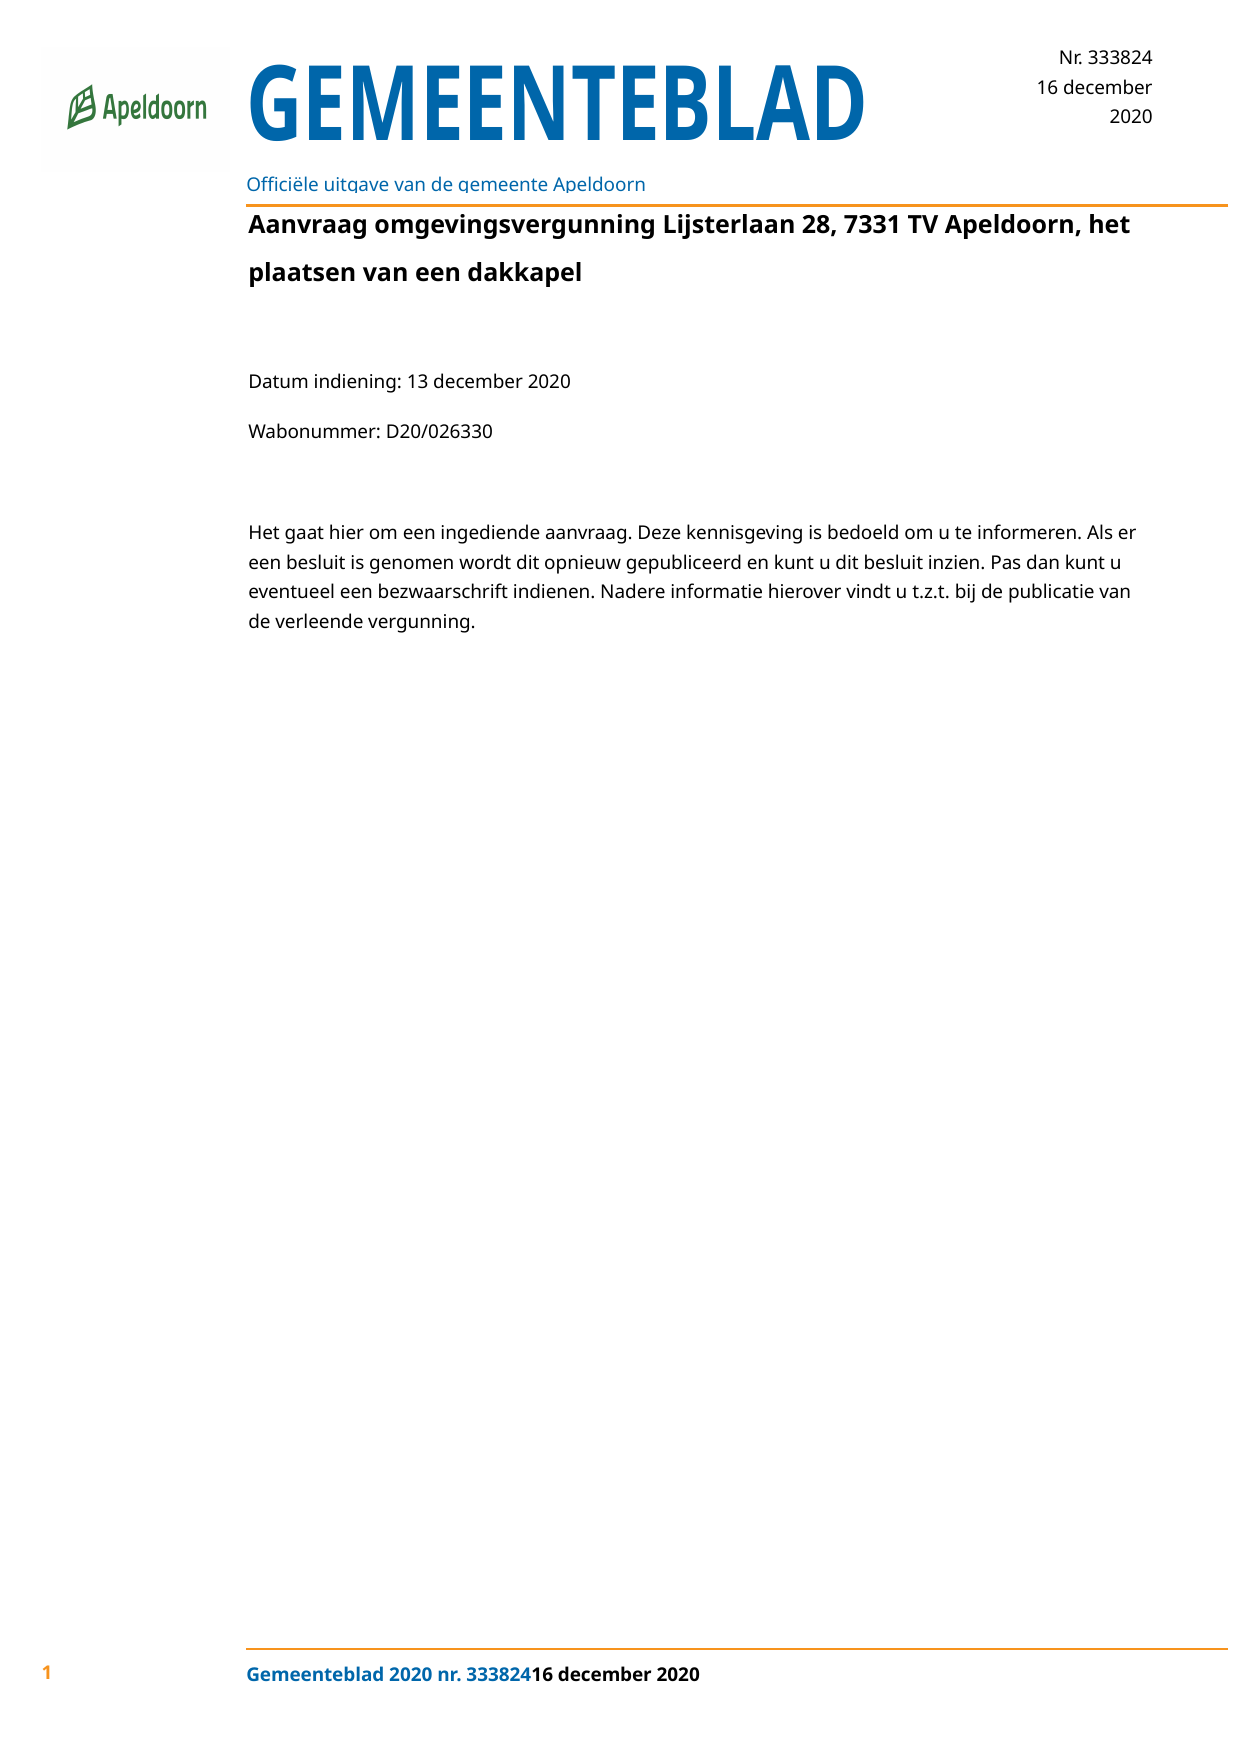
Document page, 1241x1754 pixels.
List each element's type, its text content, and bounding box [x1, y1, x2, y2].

text Het gaat hier om een ingediende aanvraag. Deze kennisgeving is bedoeld om u te informeren. Als er een besluit is genomen wordt dit opnieuw gepubliceerd en kunt u dit besluit inzien. Pas dan kunt u eventueel een bezwaarschrift indienen. Nadere informatie hierover vindt u t.z.t. bij de publicatie van de verleende vergunning. [248, 519, 1152, 634]
text Wabonummer: D20/026330 [248, 419, 1152, 444]
text Datum indiening: 13 december 2020 [248, 368, 1152, 394]
picture [41, 47, 231, 172]
text Aanvraag omgevingsvergunning Lijsterlaan 28, 7331 TV Apeldoorn, het plaatsen van een dakkapel [248, 207, 1152, 288]
